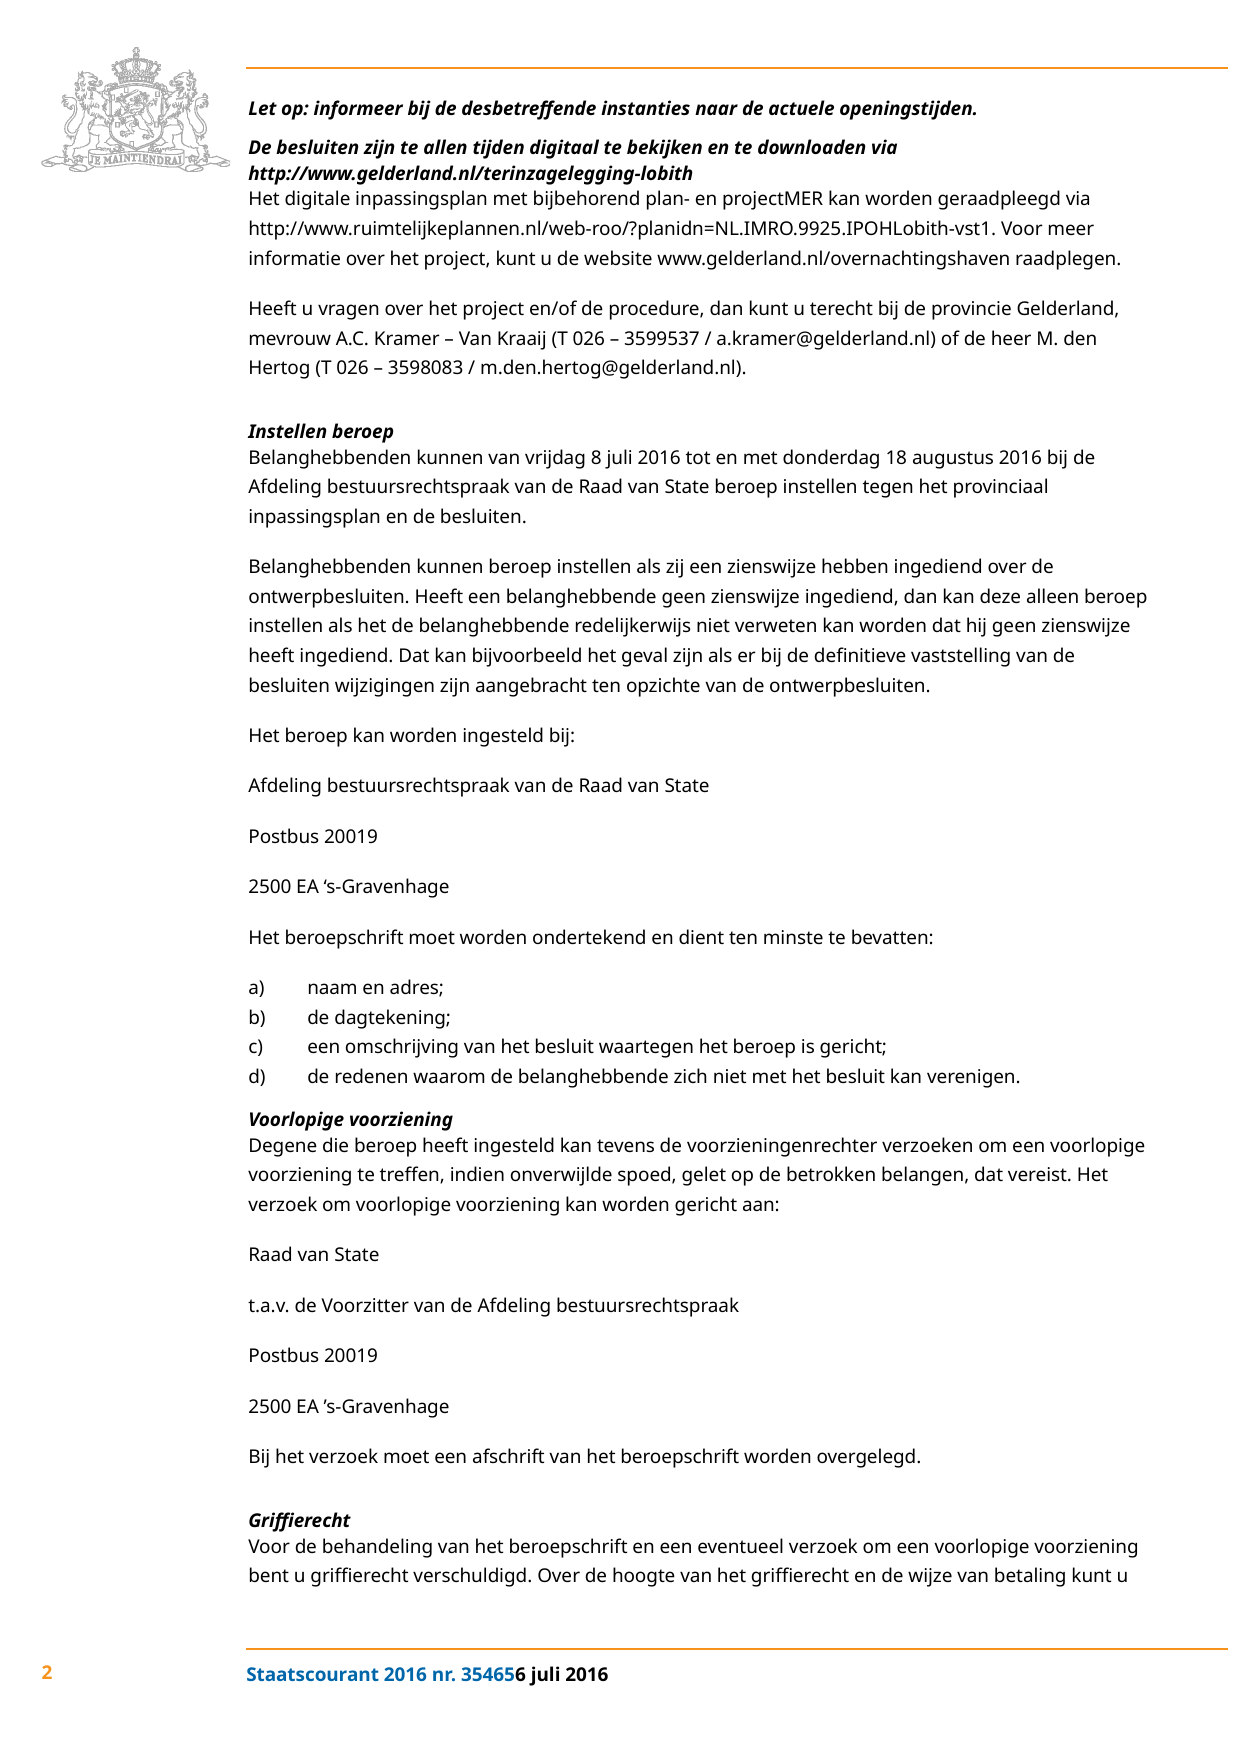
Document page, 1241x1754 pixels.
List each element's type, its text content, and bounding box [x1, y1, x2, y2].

list de redenen waarom de belanghebbende zich niet met het besluit kan verenigen. [248, 1063, 1152, 1089]
list naam en adres; [248, 974, 1152, 1000]
text Degene die beroep heeft ingesteld kan tevens de voorzieningenrechter verzoeken om een voorlopige voorziening te treffen, indien onverwijlde spoed, gelet op de betrokken belangen, dat vereist. Het verzoek om voorlopige voorziening kan worden gericht aan: [248, 1132, 1152, 1217]
text Voorlopige voorziening [248, 1106, 1152, 1132]
text Postbus 20019 [248, 1342, 1152, 1368]
text Het digitale inpassingsplan met bijbehorend plan- en projectMER kan worden geraadpleegd via http://www.ruimtelijkeplannen.nl/web-roo/?planidn=NL.IMRO.9925.IPOHLobith-vst1. Voor meer informatie over het project, kunt u de website www.gelderland.nl/overnachtingshaven raadplegen. [248, 186, 1152, 270]
text Belanghebbenden kunnen van vrijdag 8 juli 2016 tot en met donderdag 18 augustus 2016 bij de Afdeling bestuursrechtspraak van de Raad van State beroep instellen tegen het provinciaal inpassingsplan en de besluiten. [248, 444, 1152, 529]
text Het beroep kan worden ingesteld bij: [248, 722, 1152, 748]
text Heeft u vragen over het project en/of de procedure, dan kunt u terecht bij de provincie Gelderland, mevrouw A.C. Kramer – Van Kraaij (T 026 – 3599537 / a.kramer@gelderland.nl) of de heer M. den Hertog (T 026 – 3598083 / m.den.hertog@gelderland.nl). [248, 295, 1152, 380]
text 2500 EA ‘s-Gravenhage [248, 873, 1152, 899]
text Postbus 20019 [248, 823, 1152, 849]
text Instellen beroep [248, 418, 1152, 444]
picture [41, 47, 231, 172]
text Raad van State [248, 1242, 1152, 1267]
text Let op: informeer bij de desbetreffende instanties naar de actuele openingstijden. [248, 95, 1152, 121]
text De besluiten zijn te allen tijden digitaal te bekijken en te downloaden via http://www.gelderland.nl/terinzagelegging-lobith [248, 134, 1152, 186]
text 2500 EA ’s-Gravenhage [248, 1393, 1152, 1418]
text Belanghebbenden kunnen beroep instellen als zij een zienswijze hebben ingediend over de ontwerpbesluiten. Heeft een belanghebbende geen zienswijze ingediend, dan kan deze alleen beroep instellen als het de belanghebbende redelijkerwijs niet verweten kan worden dat hij geen zienswijze heeft ingediend. Dat kan bijvoorbeeld het geval zijn als er bij de definitieve vaststelling van de besluiten wijzigingen zijn aangebracht ten opzichte van de ontwerpbesluiten. [248, 553, 1152, 698]
text Voor de behandeling van het beroepschrift en een eventueel verzoek om een voorlopige voorziening bent u griffierecht verschuldigd. Over de hoogte van het griffierecht en de wijze van betaling kunt u [248, 1533, 1152, 1588]
text Afdeling bestuursrechtspraak van de Raad van State [248, 773, 1152, 798]
text Het beroepschrift moet worden ondertekend en dient ten minste te bevatten: [248, 924, 1152, 950]
list de dagtekening; [248, 1004, 1152, 1030]
text Griffierecht [248, 1507, 1152, 1533]
text t.a.v. de Voorzitter van de Afdeling bestuursrechtspraak [248, 1292, 1152, 1318]
list een omschrijving van het besluit waartegen het beroep is gericht; [248, 1033, 1152, 1059]
text Bij het verzoek moet een afschrift van het beroepschrift worden overgelegd. [248, 1443, 1152, 1469]
